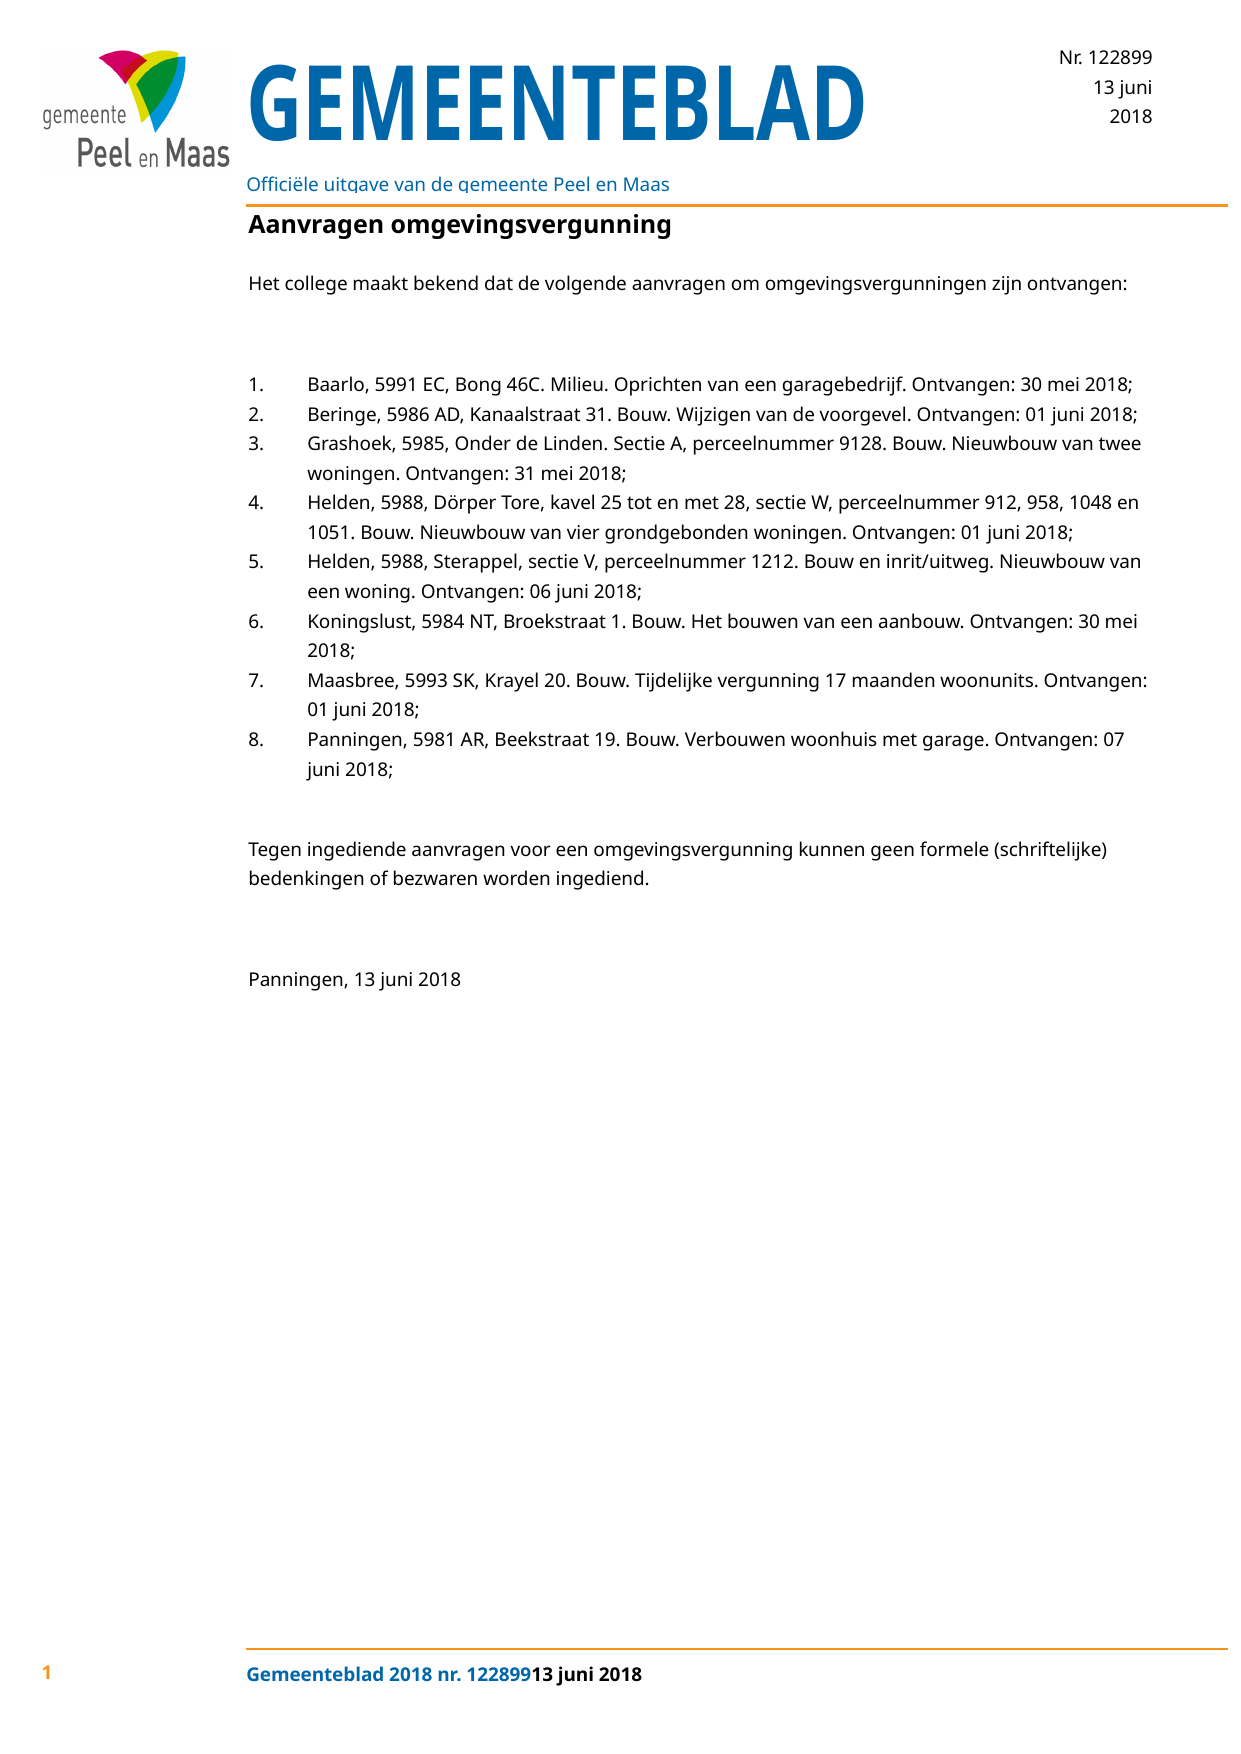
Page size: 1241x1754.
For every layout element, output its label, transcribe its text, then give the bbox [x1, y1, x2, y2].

list Beringe, 5986 AD, Kanaalstraat 31. Bouw. Wijzigen van de voorgevel. Ontvangen: 01 juni 2018; [248, 401, 1152, 426]
text Panningen, 13 juni 2018 [248, 966, 1152, 992]
list Grashoek, 5985, Onder de Linden. Sectie A, perceelnummer 9128. Bouw. Nieuwbouw van twee woningen. Ontvangen: 31 mei 2018; [248, 430, 1152, 486]
list Helden, 5988, Sterappel, sectie V, perceelnummer 1212. Bouw en inrit/uitweg. Nieuwbouw van een woning. Ontvangen: 06 juni 2018; [248, 549, 1152, 604]
text Aanvragen omgevingsvergunning [248, 207, 1152, 241]
text Tegen ingediende aanvragen voor een omgevingsvergunning kunnen geen formele (schriftelijke) bedenkingen of bezwaren worden ingediend. [248, 836, 1152, 891]
picture [41, 47, 231, 172]
list Baarlo, 5991 EC, Bong 46C. Milieu. Oprichten van een garagebedrijf. Ontvangen: 30 mei 2018; [248, 371, 1152, 397]
text Het college maakt bekend dat de volgende aanvragen om omgevingsvergunningen zijn ontvangen: [248, 270, 1152, 296]
list Helden, 5988, Dörper Tore, kavel 25 tot en met 28, sectie W, perceelnummer 912, 958, 1048 en 1051. Bouw. Nieuwbouw van vier grondgebonden woningen. Ontvangen: 01 juni 2018; [248, 489, 1152, 545]
list Koningslust, 5984 NT, Broekstraat 1. Bouw. Het bouwen van een aanbouw. Ontvangen: 30 mei 2018; [248, 608, 1152, 663]
list Panningen, 5981 AR, Beekstraat 19. Bouw. Verbouwen woonhuis met garage. Ontvangen: 07 juni 2018; [248, 726, 1152, 781]
list Maasbree, 5993 SK, Krayel 20. Bouw. Tijdelijke vergunning 17 maanden woonunits. Ontvangen: 01 juni 2018; [248, 667, 1152, 722]
